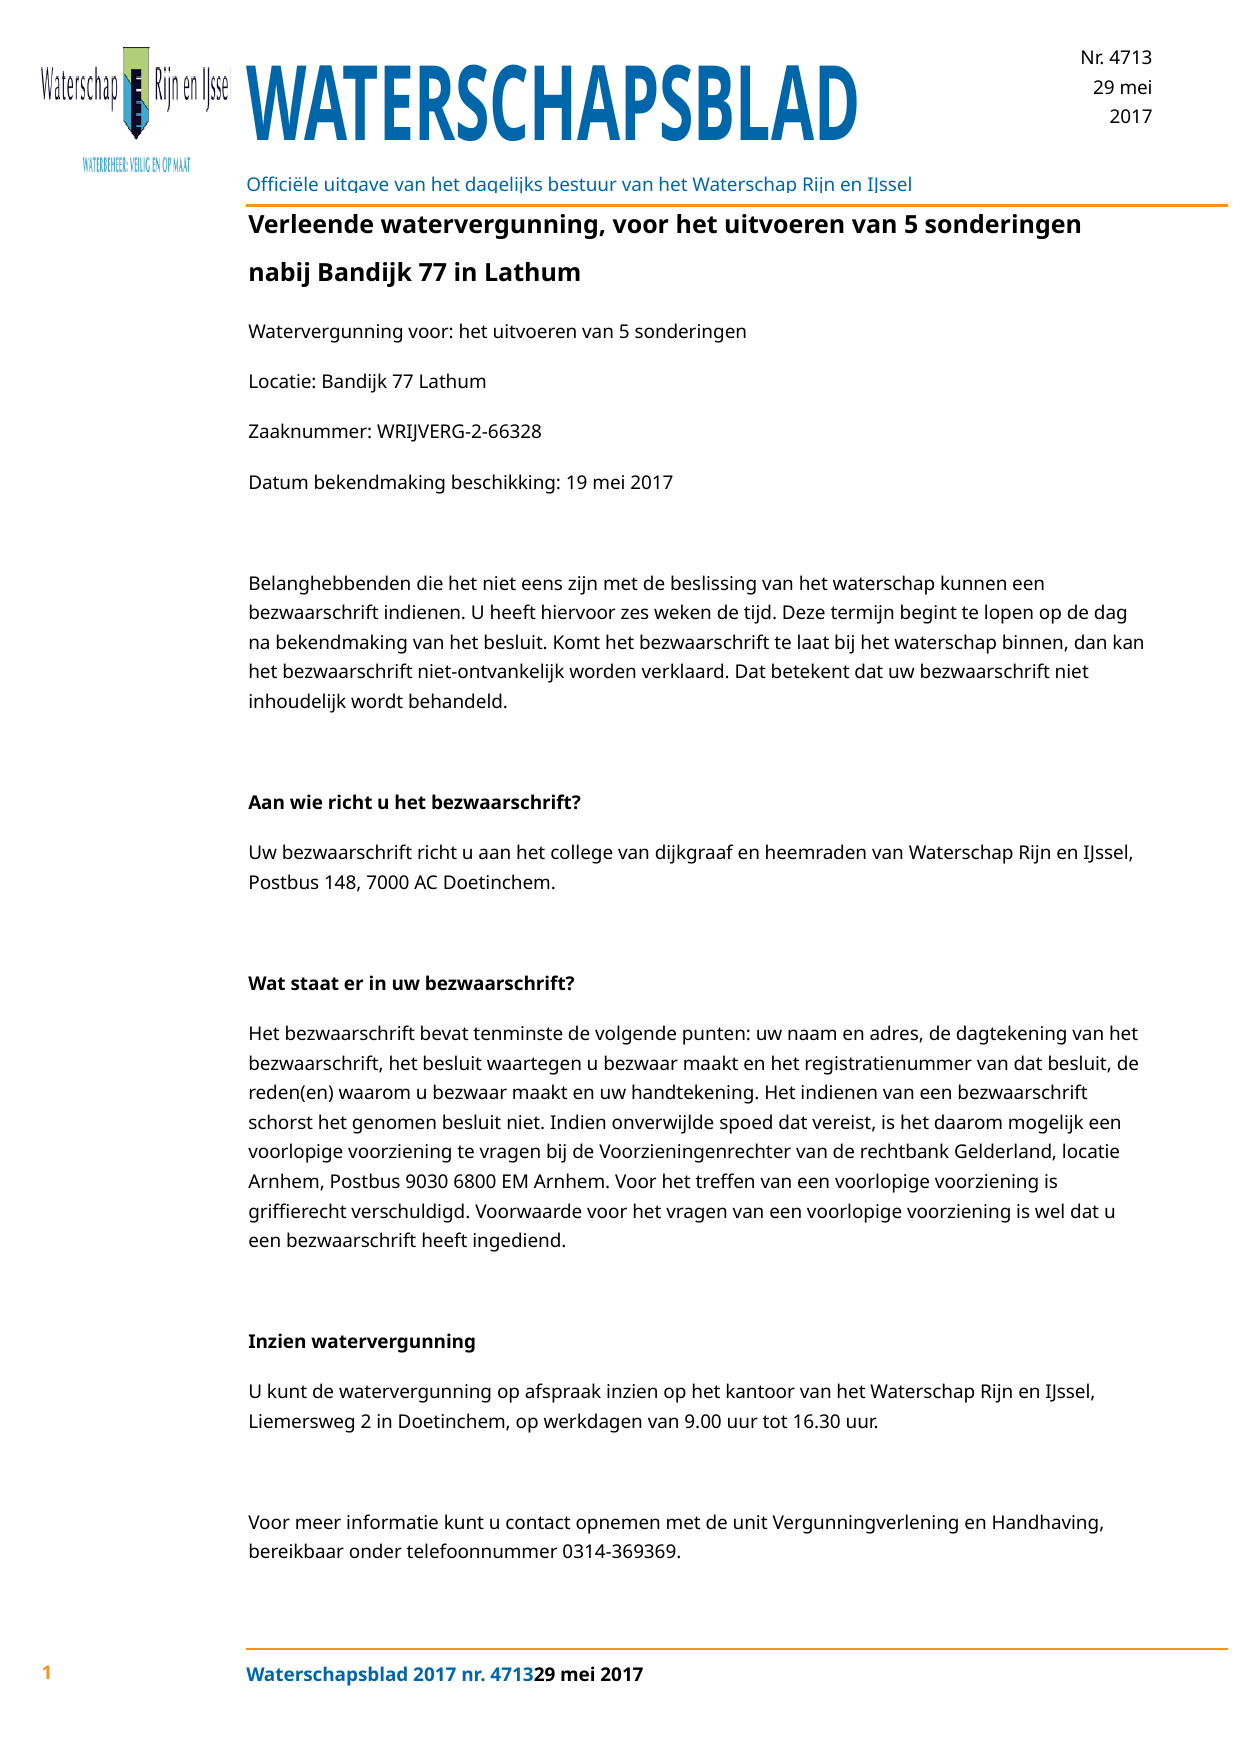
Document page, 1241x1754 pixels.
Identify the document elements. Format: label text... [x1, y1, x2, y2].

text Uw bezwaarschrift richt u aan het college van dijkgraaf en heemraden van Waterschap Rijn en IJssel, Postbus 148, 7000 AC Doetinchem. [248, 839, 1152, 895]
text Datum bekendmaking beschikking: 19 mei 2017 [248, 469, 1152, 495]
text Watervergunning voor: het uitvoeren van 5 sonderingen [248, 318, 1152, 344]
text Verleende watervergunning, voor het uitvoeren van 5 sonderingen nabij Bandijk 77 in Lathum [248, 207, 1152, 288]
text Zaaknummer: WRIJVERG-2-66328 [248, 419, 1152, 444]
text Voor meer informatie kunt u contact opnemen met de unit Vergunningverlening en Handhaving, bereikbaar onder telefoonnummer 0314-369369. [248, 1509, 1152, 1564]
text Belanghebbenden die het niet eens zijn met de beslissing van het waterschap kunnen een bezwaarschrift indienen. U heeft hiervoor zes weken de tijd. Deze termijn begint te lopen op de dag na bekendmaking van het besluit. Komt het bezwaarschrift te laat bij het waterschap binnen, dan kan het bezwaarschrift niet-ontvankelijk worden verklaard. Dat betekent dat uw bezwaarschrift niet inhoudelijk wordt behandeld. [248, 570, 1152, 714]
text Inzien watervergunning [248, 1328, 1152, 1354]
text U kunt de watervergunning op afspraak inzien op het kantoor van het Waterschap Rijn en IJssel, Liemersweg 2 in Doetinchem, op werkdagen van 9.00 uur tot 16.30 uur. [248, 1379, 1152, 1434]
text Locatie: Bandijk 77 Lathum [248, 368, 1152, 394]
text Het bezwaarschrift bevat tenminste de volgende punten: uw naam en adres, de dagtekening van het bezwaarschrift, het besluit waartegen u bezwaar maakt en het registratienummer van dat besluit, de reden(en) waarom u bezwaar maakt en uw handtekening. Het indienen van een bezwaarschrift schorst het genomen besluit niet. Indien onverwijlde spoed dat vereist, is het daarom mogelijk een voorlopige voorziening te vragen bij de Voorzieningenrechter van de rechtbank Gelderland, locatie Arnhem, Postbus 9030 6800 EM Arnhem. Voor het treffen van een voorlopige voorziening is griffierecht verschuldigd. Voorwaarde voor het vragen van een voorlopige voorziening is wel dat u een bezwaarschrift heeft ingediend. [248, 1020, 1152, 1253]
text Aan wie richt u het bezwaarschrift? [248, 789, 1152, 815]
text Wat staat er in uw bezwaarschrift? [248, 970, 1152, 996]
picture [41, 47, 231, 172]
